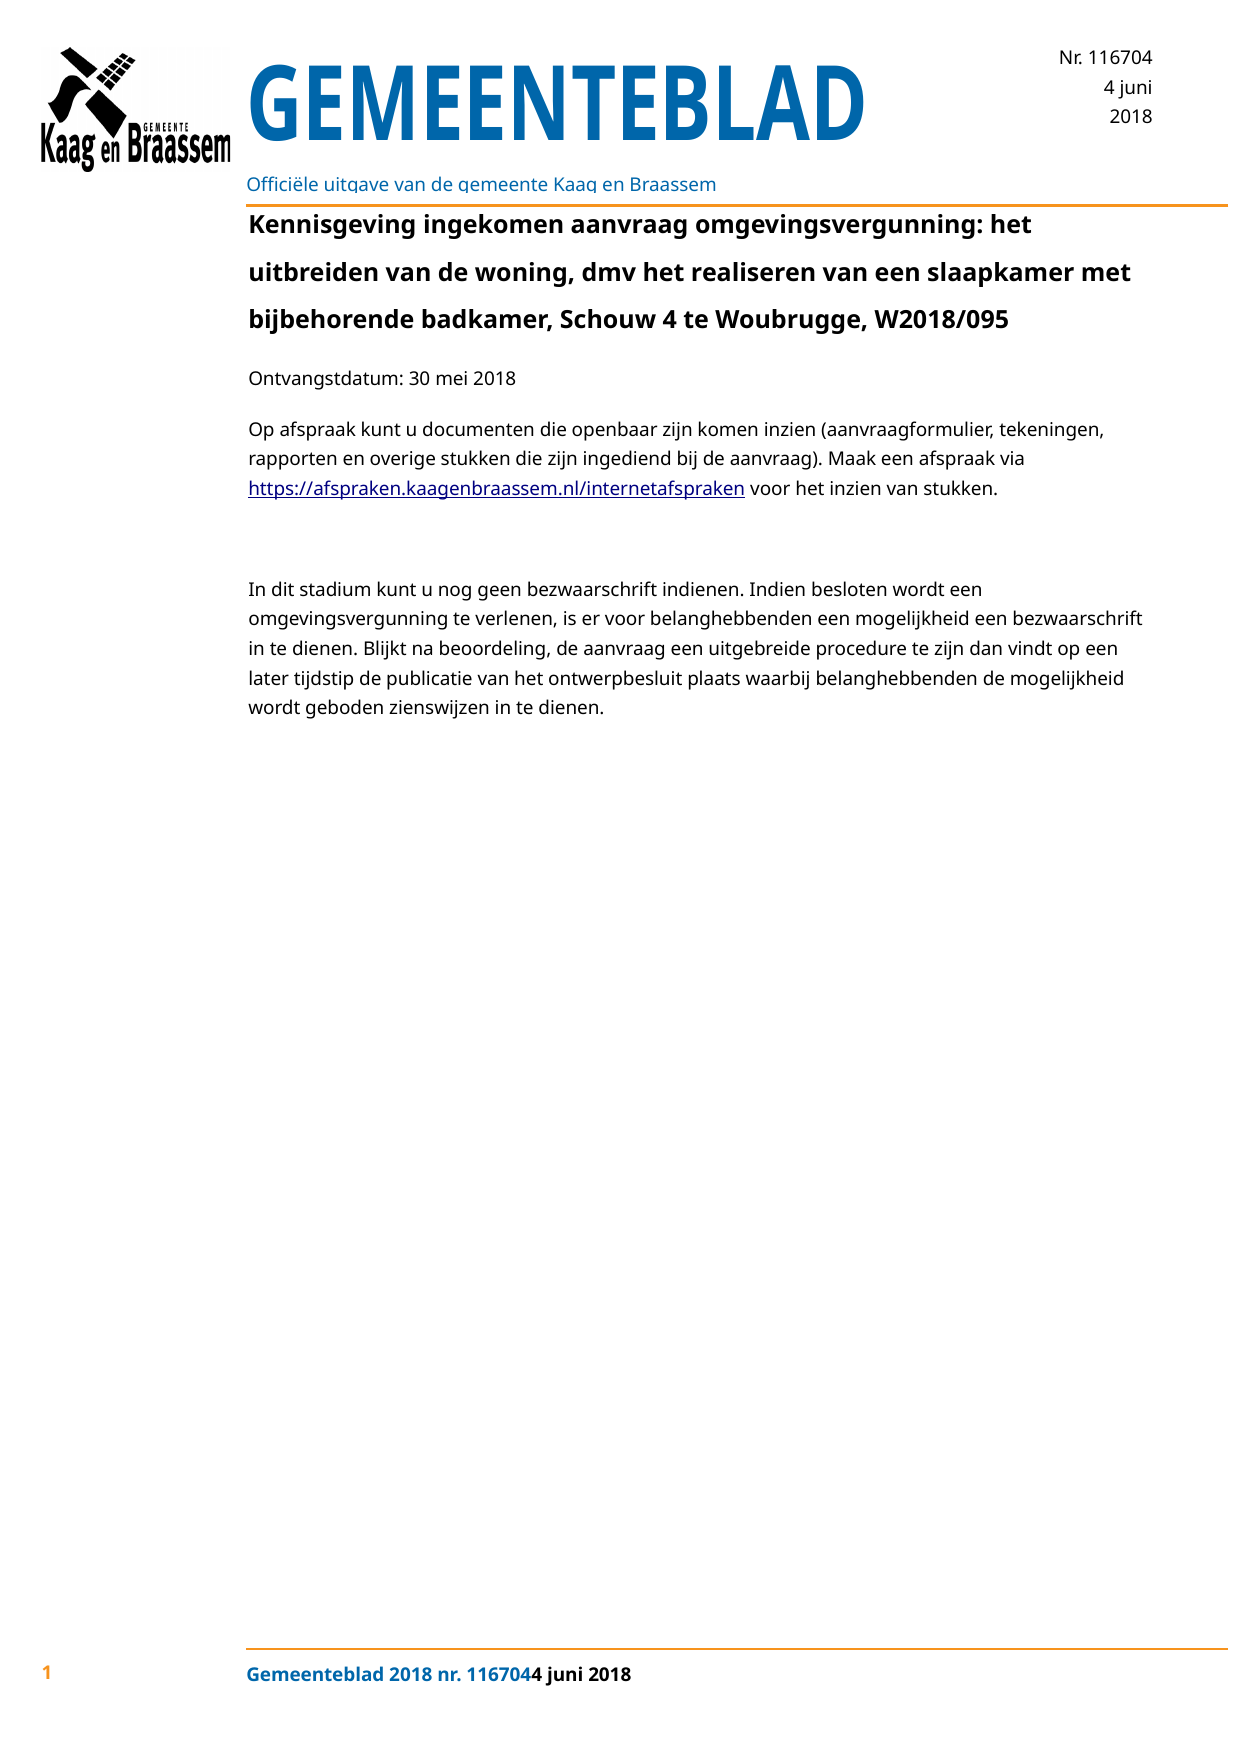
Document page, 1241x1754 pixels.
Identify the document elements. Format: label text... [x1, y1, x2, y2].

text Kennisgeving ingekomen aanvraag omgevingsvergunning: het uitbreiden van de woning, dmv het realiseren van een slaapkamer met bijbehorende badkamer, Schouw 4 te Woubrugge, W2018/095 [248, 207, 1152, 336]
text In dit stadium kunt u nog geen bezwaarschrift indienen. Indien besloten wordt een omgevingsvergunning te verlenen, is er voor belanghebbenden een mogelijkheid een bezwaarschrift in te dienen. Blijkt na beoordeling, de aanvraag een uitgebreide procedure te zijn dan vindt op een later tijdstip de publicatie van het ontwerpbesluit plaats waarbij belanghebbenden de mogelijkheid wordt geboden zienswijzen in te dienen. [248, 576, 1152, 720]
picture [41, 47, 231, 172]
text Op afspraak kunt u documenten die openbaar zijn komen inzien (aanvraagformulier, tekeningen, rapporten en overige stukken die zijn ingediend bij de aanvraag). Maak een afspraak via https://afspraken.kaagenbraassem.nl/internetafspraken voor het inzien van stukken. [248, 416, 1152, 501]
text Ontvangstdatum: 30 mei 2018 [248, 366, 1152, 391]
